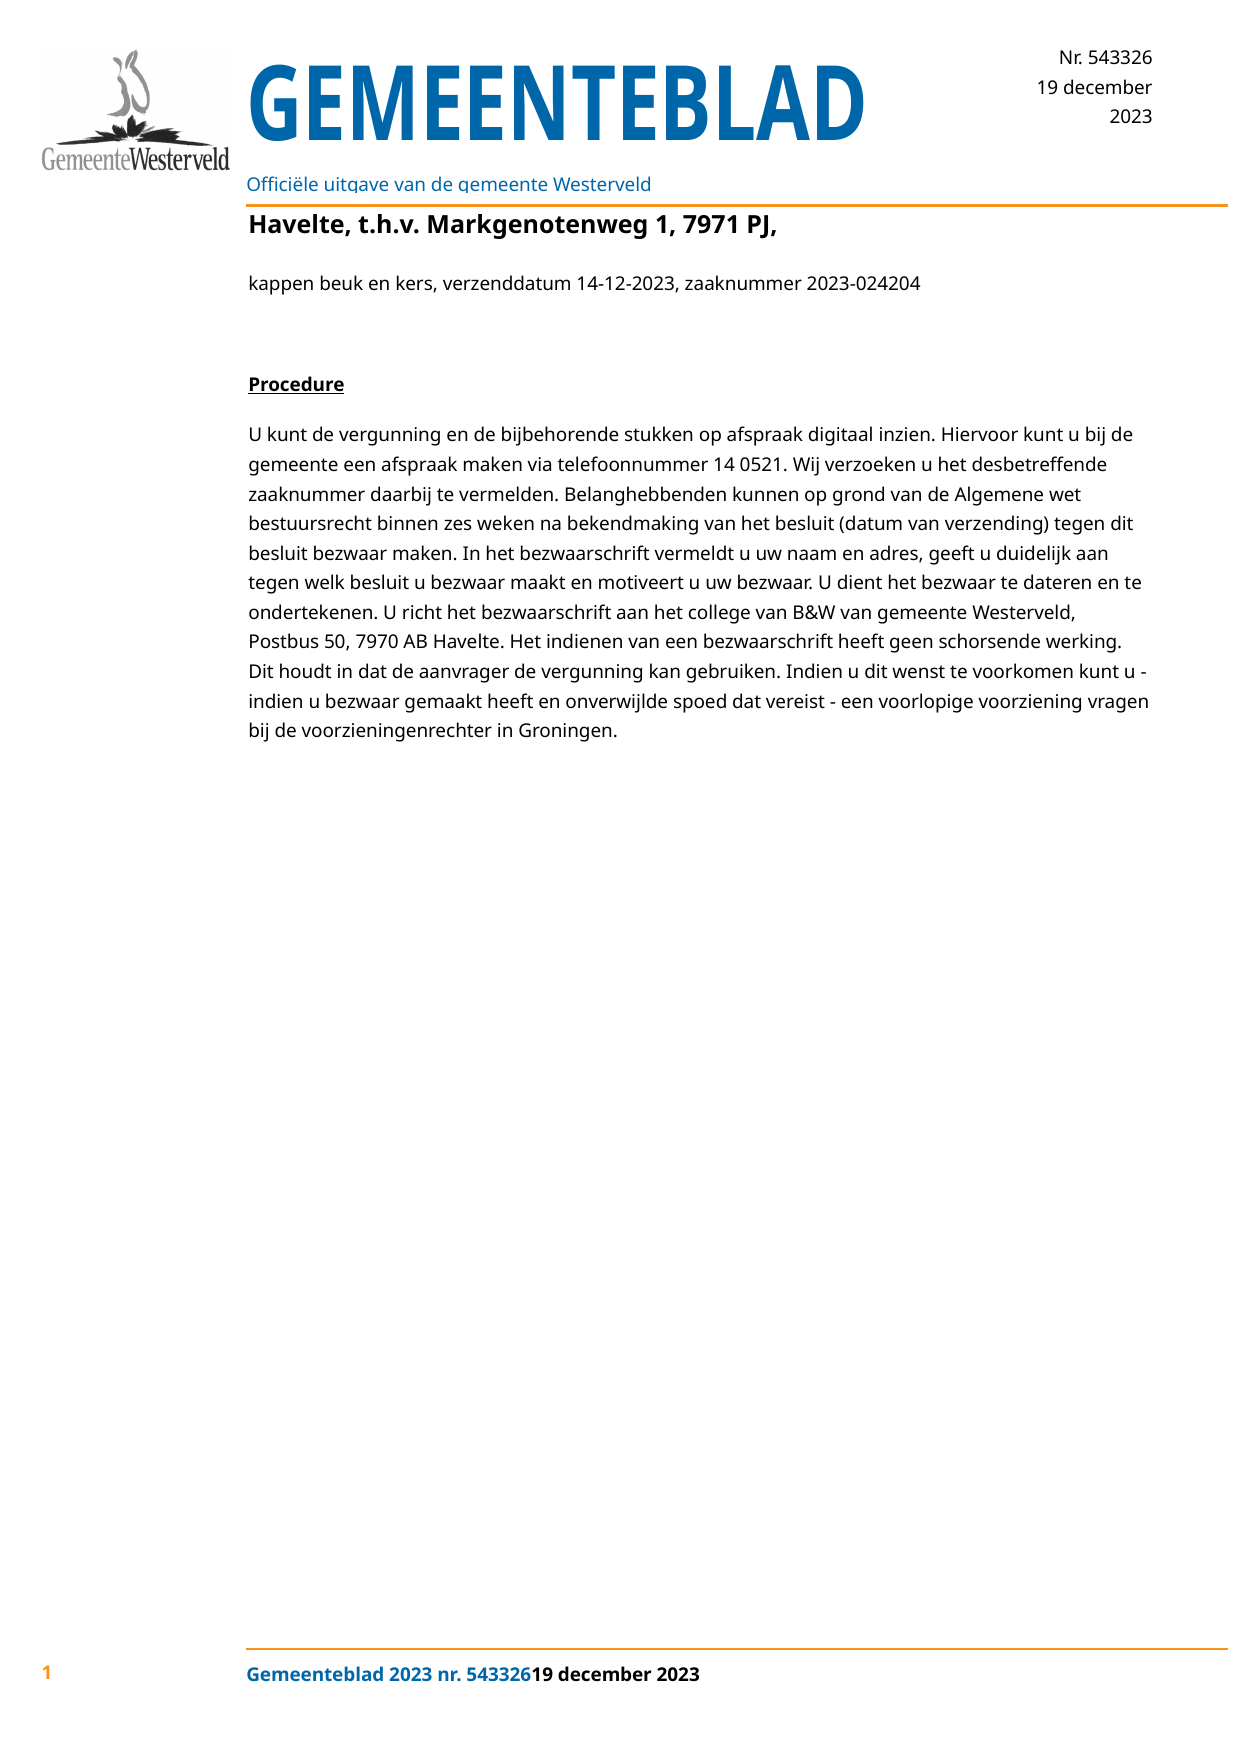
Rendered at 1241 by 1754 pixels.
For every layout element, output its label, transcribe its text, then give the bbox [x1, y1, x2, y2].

text kappen beuk en kers, verzenddatum 14-12-2023, zaaknummer 2023-024204 [248, 270, 1152, 296]
picture [41, 47, 231, 172]
text Havelte, t.h.v. Markgenotenweg 1, 7971 PJ, [248, 207, 1152, 241]
text Procedure [248, 371, 1152, 397]
text U kunt de vergunning en de bijbehorende stukken op afspraak digitaal inzien. Hiervoor kunt u bij de gemeente een afspraak maken via telefoonnummer 14 0521. Wij verzoeken u het desbetreffende zaaknummer daarbij te vermelden. Belanghebbenden kunnen op grond van de Algemene wet bestuursrecht binnen zes weken na bekendmaking van het besluit (datum van verzending) tegen dit besluit bezwaar maken. In het bezwaarschrift vermeldt u uw naam en adres, geeft u duidelijk aan tegen welk besluit u bezwaar maakt en motiveert u uw bezwaar. U dient het bezwaar te dateren en te ondertekenen. U richt het bezwaarschrift aan het college van B&W van gemeente Westerveld, Postbus 50, 7970 AB Havelte. Het indienen van een bezwaarschrift heeft geen schorsende werking. Dit houdt in dat de aanvrager de vergunning kan gebruiken. Indien u dit wenst te voorkomen kunt u - indien u bezwaar gemaakt heeft en onverwijlde spoed dat vereist - een voorlopige voorziening vragen bij de voorzieningenrechter in Groningen. [248, 422, 1152, 743]
